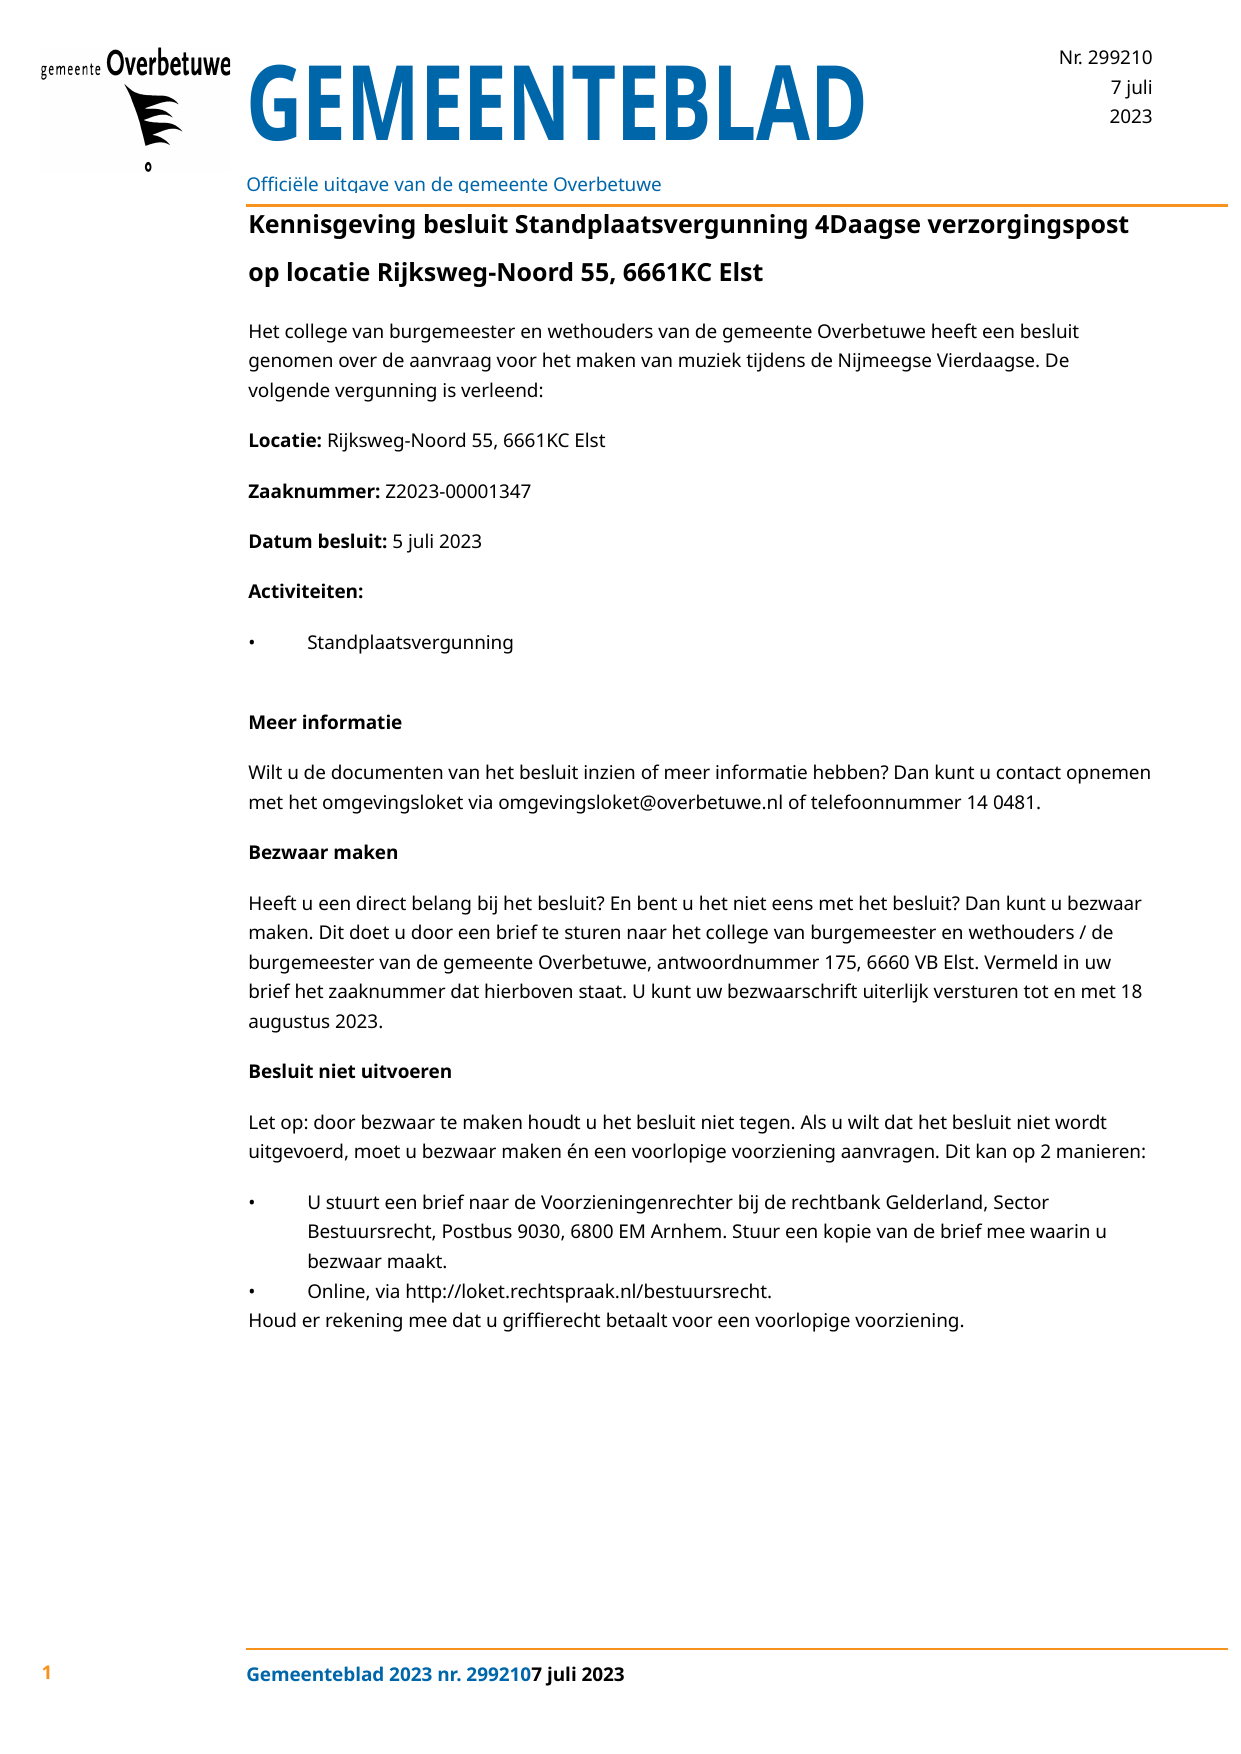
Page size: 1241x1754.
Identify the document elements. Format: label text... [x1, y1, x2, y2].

text Datum besluit: 5 juli 2023 [248, 528, 1152, 554]
text Let op: door bezwaar te maken houdt u het besluit niet tegen. Als u wilt dat het besluit niet wordt uitgevoerd, moet u bezwaar maken én een voorlopige voorziening aanvragen. Dit kan op 2 manieren: [248, 1109, 1152, 1164]
list U stuurt een brief naar de Voorzieningenrechter bij de rechtbank Gelderland, Sector Bestuursrecht, Postbus 9030, 6800 EM Arnhem. Stuur een kopie van de brief mee waarin u bezwaar maakt. [248, 1189, 1152, 1274]
list Standplaatsvergunning [248, 629, 1152, 655]
text Houd er rekening mee dat u griffierecht betaalt voor een voorlopige voorziening. [248, 1307, 1152, 1333]
text Zaaknummer: Z2023-00001347 [248, 478, 1152, 504]
text Heeft u een direct belang bij het besluit? En bent u het niet eens met het besluit? Dan kunt u bezwaar maken. Dit doet u door een brief te sturen naar het college van burgemeester en wethouders / de burgemeester van de gemeente Overbetuwe, antwoordnummer 175, 6660 VB Elst. Vermeld in uw brief het zaaknummer dat hierboven staat. U kunt uw bezwaarschrift uiterlijk versturen tot en met 18 augustus 2023. [248, 890, 1152, 1034]
text Wilt u de documenten van het besluit inzien of meer informatie hebben? Dan kunt u contact opnemen met het omgevingsloket via omgevingsloket@overbetuwe.nl of telefoonnummer 14 0481. [248, 759, 1152, 815]
picture [41, 47, 231, 172]
text Besluit niet uitvoeren [248, 1059, 1152, 1084]
list Online, via http://loket.rechtspraak.nl/bestuursrecht. [248, 1278, 1152, 1304]
text Het college van burgemeester en wethouders van de gemeente Overbetuwe heeft een besluit genomen over de aanvraag voor het maken van muziek tijdens de Nijmeegse Vierdaagse. De volgende vergunning is verleend: [248, 318, 1152, 403]
text Meer informatie [248, 709, 1152, 735]
text Locatie: Rijksweg-Noord 55, 6661KC Elst [248, 427, 1152, 453]
text Kennisgeving besluit Standplaatsvergunning 4Daagse verzorgingspost op locatie Rijksweg-Noord 55, 6661KC Elst [248, 207, 1152, 288]
text Bezwaar maken [248, 839, 1152, 865]
text Activiteiten: [248, 579, 1152, 604]
